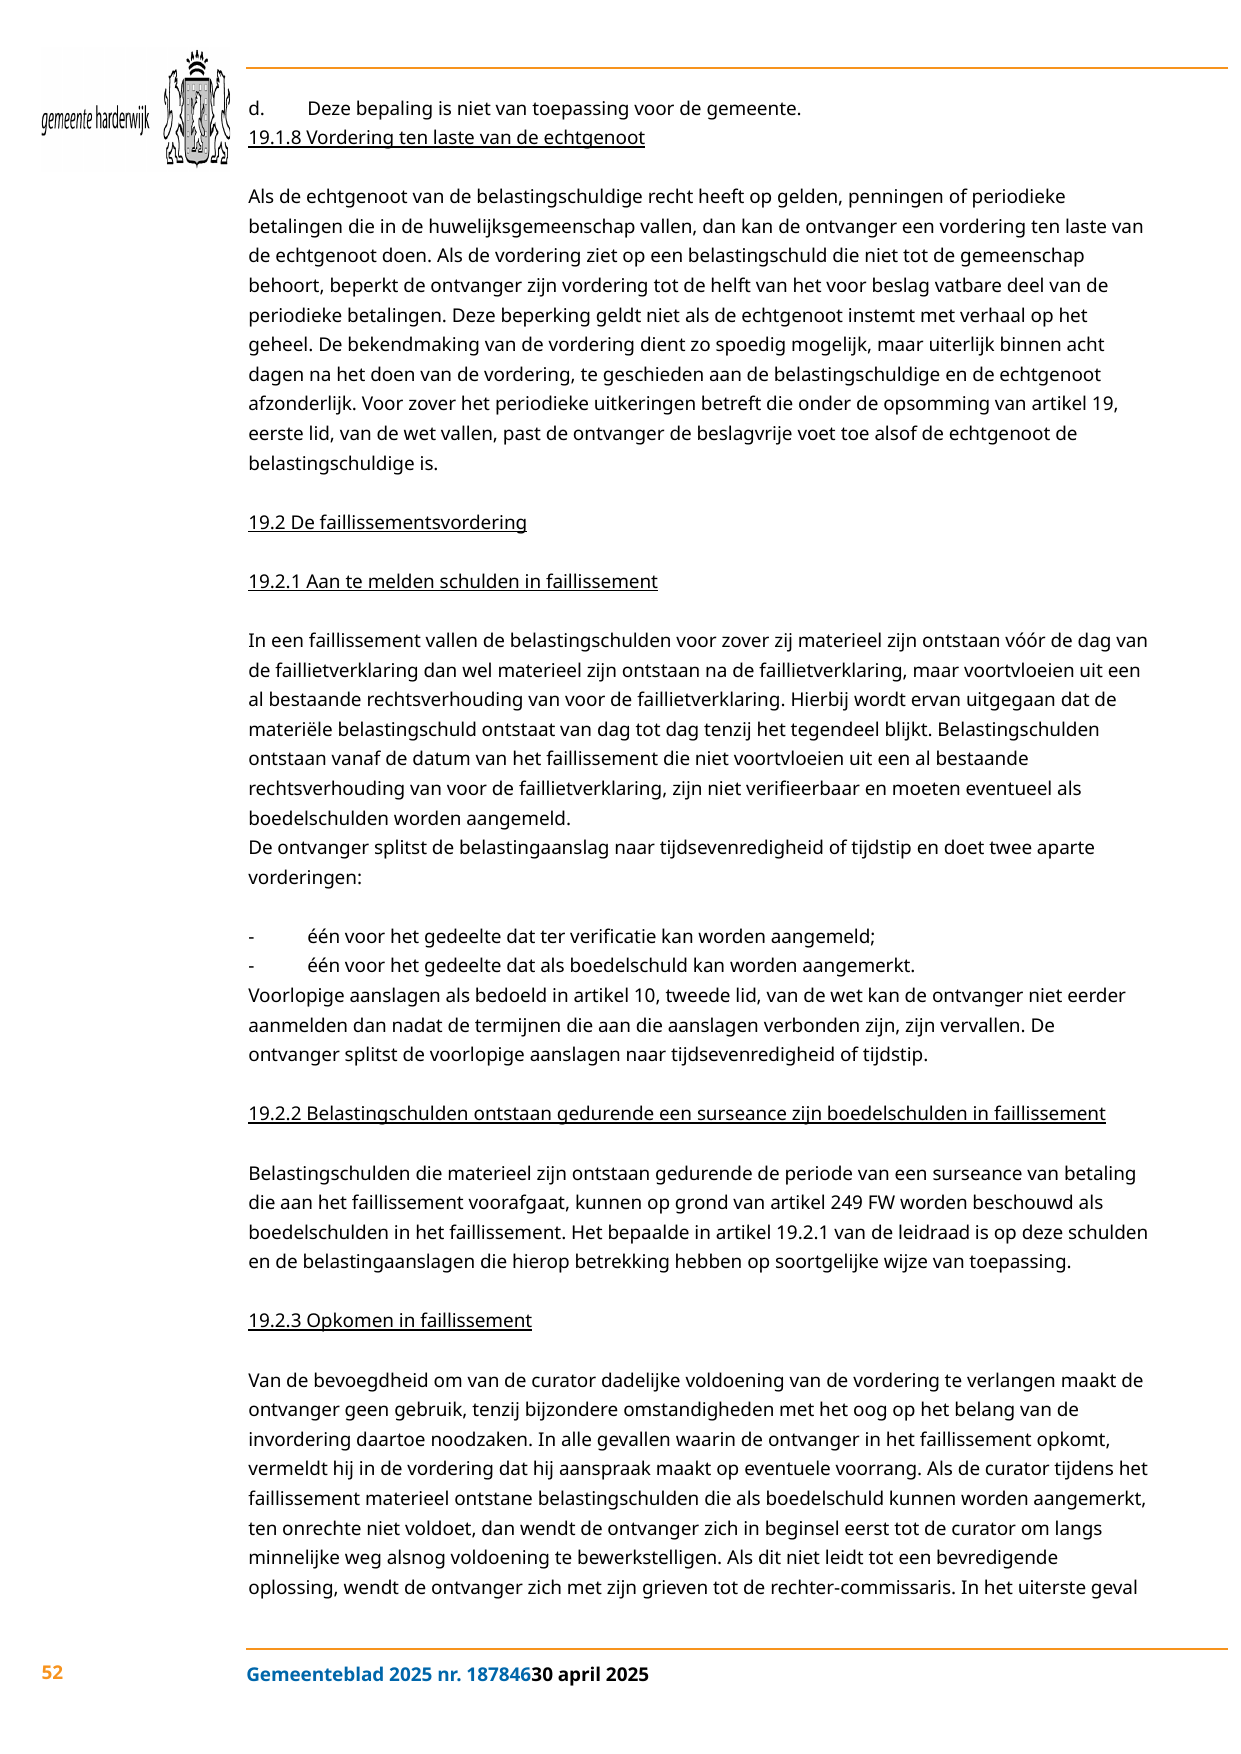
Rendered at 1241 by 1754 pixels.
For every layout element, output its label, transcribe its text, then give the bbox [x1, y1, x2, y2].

text Belastingschulden die materieel zijn ontstaan gedurende de periode van een surseance van betaling die aan het faillissement voorafgaat, kunnen op grond van artikel 249 FW worden beschouwd als boedelschulden in het faillissement. Het bepaalde in artikel 19.2.1 van de leidraad is op deze schulden en de belastingaanslagen die hierop betrekking hebben op soortgelijke wijze van toepassing. [248, 1160, 1152, 1274]
list één voor het gedeelte dat als boedelschuld kan worden aangemerkt. [248, 953, 1152, 978]
text Voorlopige aanslagen als bedoeld in artikel 10, tweede lid, van de wet kan de ontvanger niet eerder aanmelden dan nadat de termijnen die aan die aanslagen verbonden zijn, zijn vervallen. De ontvanger splitst de voorlopige aanslagen naar tijdsevenredigheid of tijdstip. [248, 982, 1152, 1067]
list één voor het gedeelte dat ter verificatie kan worden aangemeld; [248, 923, 1152, 949]
picture [41, 47, 231, 172]
text 19.2.2 Belastingschulden ontstaan gedurende een surseance zijn boedelschulden in faillissement [248, 1101, 1152, 1126]
text 19.2.1 Aan te melden schulden in faillissement [248, 568, 1152, 594]
text Van de bevoegdheid om van de curator dadelijke voldoening van de vordering te verlangen maakt de ontvanger geen gebruik, tenzij bijzondere omstandigheden met het oog op het belang van de invordering daartoe noodzaken. In alle gevallen waarin de ontvanger in het faillissement opkomt, vermeldt hij in de vordering dat hij aanspraak maakt op eventuele voorrang. Als de curator tijdens het faillissement materieel ontstane belastingschulden die als boedelschuld kunnen worden aangemerkt, ten onrechte niet voldoet, dan wendt de ontvanger zich in beginsel eerst tot de curator om langs minnelijke weg alsnog voldoening te bewerkstelligen. Als dit niet leidt tot een bevredigende oplossing, wendt de ontvanger zich met zijn grieven tot de rechter-commissaris. In het uiterste geval [248, 1367, 1152, 1600]
text In een faillissement vallen de belastingschulden voor zover zij materieel zijn ontstaan vóór de dag van de faillietverklaring dan wel materieel zijn ontstaan na de faillietverklaring, maar voortvloeien uit een al bestaande rechtsverhouding van voor de faillietverklaring. Hierbij wordt ervan uitgegaan dat de materiële belastingschuld ontstaat van dag tot dag tenzij het tegendeel blijkt. Belastingschulden ontstaan vanaf de datum van het faillissement die niet voortvloeien uit een al bestaande rechtsverhouding van voor de faillietverklaring, zijn niet verifieerbaar en moeten eventueel als boedelschulden worden aangemeld. [248, 627, 1152, 831]
text Als de echtgenoot van de belastingschuldige recht heeft op gelden, penningen of periodieke betalingen die in de huwelijksgemeenschap vallen, dan kan de ontvanger een vordering ten laste van de echtgenoot doen. Als de vordering ziet op een belastingschuld die niet tot de gemeenschap behoort, beperkt de ontvanger zijn vordering tot de helft van het voor beslag vatbare deel van de periodieke betalingen. Deze beperking geldt niet als de echtgenoot instemt met verhaal op het geheel. De bekendmaking van de vordering dient zo spoedig mogelijk, maar uiterlijk binnen acht dagen na het doen van de vordering, te geschieden aan de belastingschuldige en de echtgenoot afzonderlijk. Voor zover het periodieke uitkeringen betreft die onder de opsomming van artikel 19, eerste lid, van de wet vallen, past de ontvanger de beslagvrije voet toe alsof de echtgenoot de belastingschuldige is. [248, 183, 1152, 476]
text 19.1.8 Vordering ten laste van de echtgenoot [248, 124, 1152, 150]
text 19.2 De faillissementsvordering [248, 509, 1152, 535]
list Deze bepaling is niet van toepassing voor de gemeente. [248, 95, 1152, 121]
text 19.2.3 Opkomen in faillissement [248, 1308, 1152, 1333]
text De ontvanger splitst de belastingaanslag naar tijdsevenredigheid of tijdstip en doet twee aparte vorderingen: [248, 834, 1152, 890]
